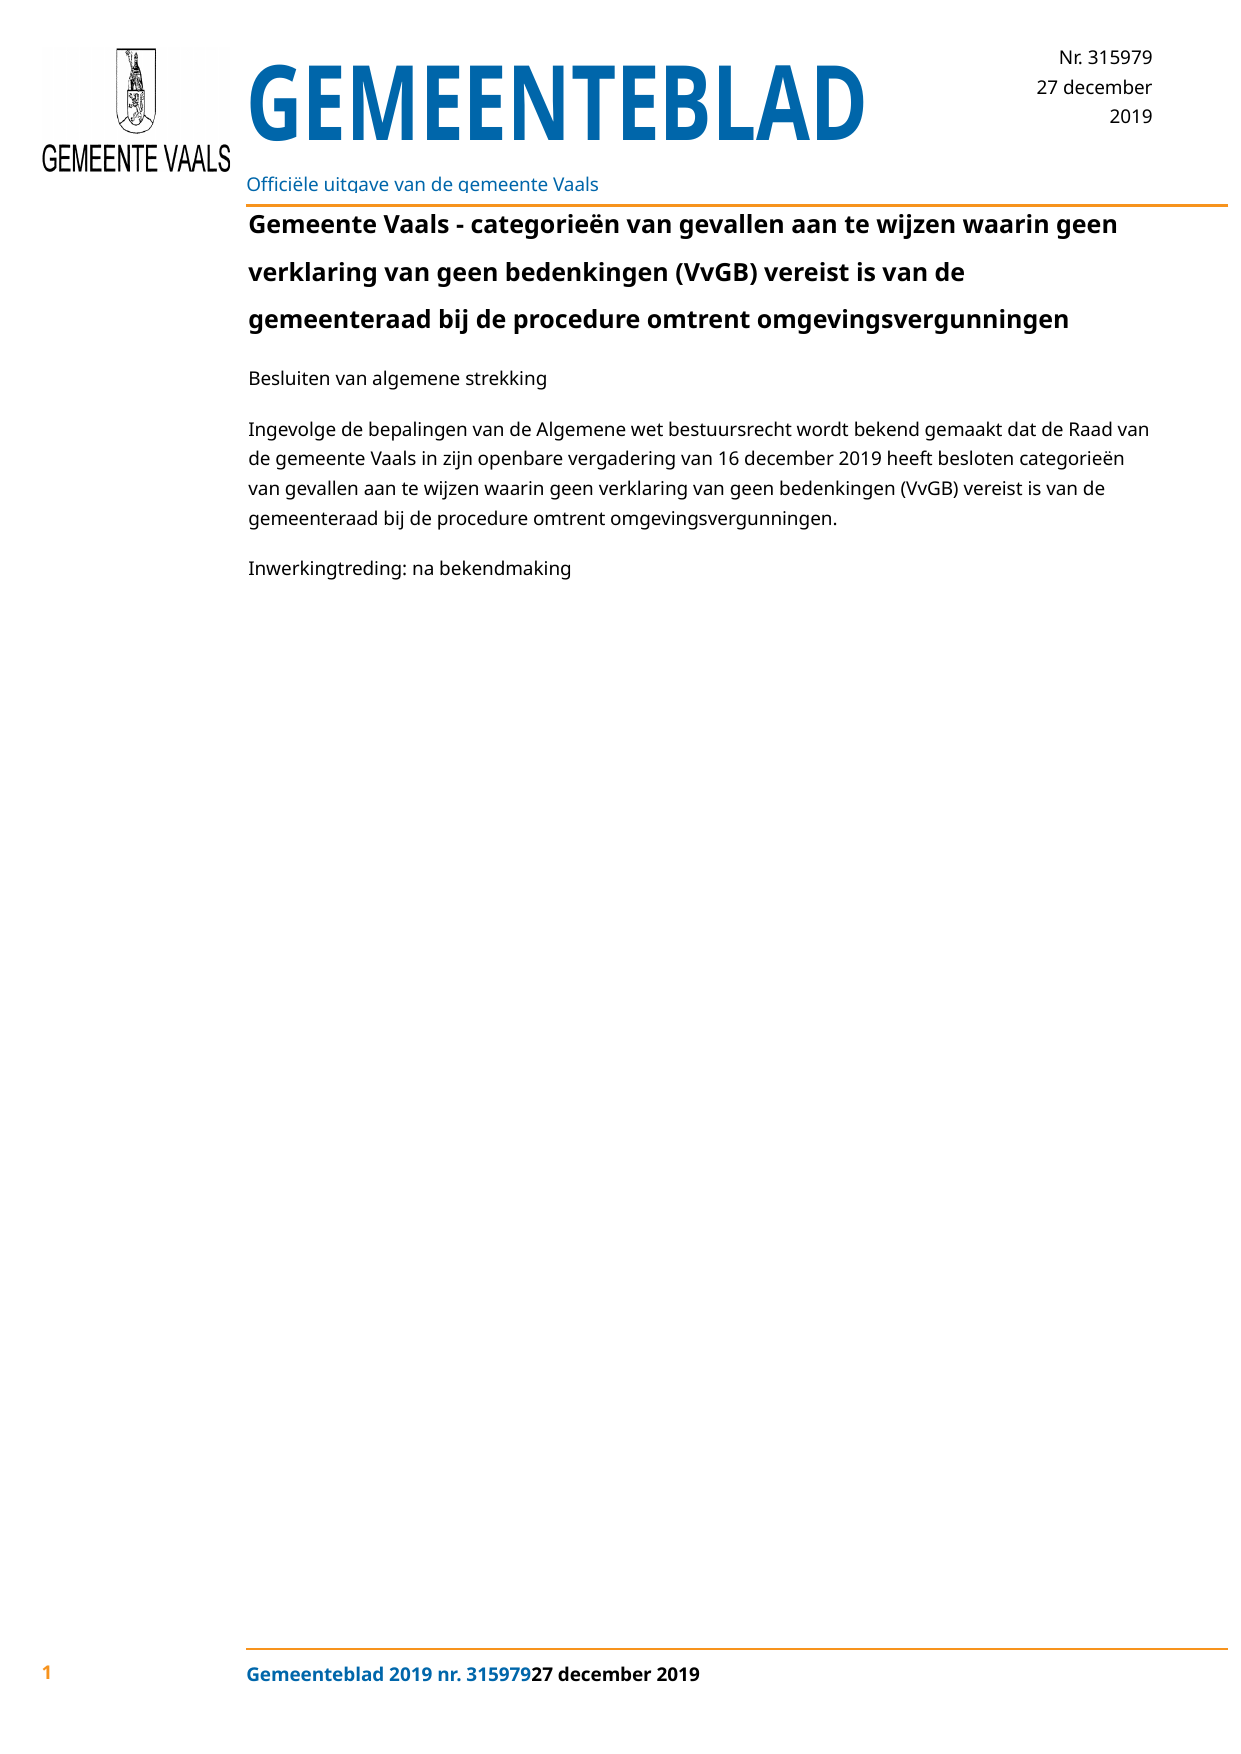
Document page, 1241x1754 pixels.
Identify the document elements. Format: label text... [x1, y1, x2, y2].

text Inwerkingtreding: na bekendmaking [248, 555, 1152, 581]
picture [41, 47, 231, 172]
text Besluiten van algemene strekking [248, 366, 1152, 391]
text Gemeente Vaals - categorieën van gevallen aan te wijzen waarin geen verklaring van geen bedenkingen (VvGB) vereist is van de gemeenteraad bij de procedure omtrent omgevingsvergunningen [248, 207, 1152, 336]
text Ingevolge de bepalingen van de Algemene wet bestuursrecht wordt bekend gemaakt dat de Raad van de gemeente Vaals in zijn openbare vergadering van 16 december 2019 heeft besloten categorieën van gevallen aan te wijzen waarin geen verklaring van geen bedenkingen (VvGB) vereist is van de gemeenteraad bij de procedure omtrent omgevingsvergunningen. [248, 416, 1152, 530]
